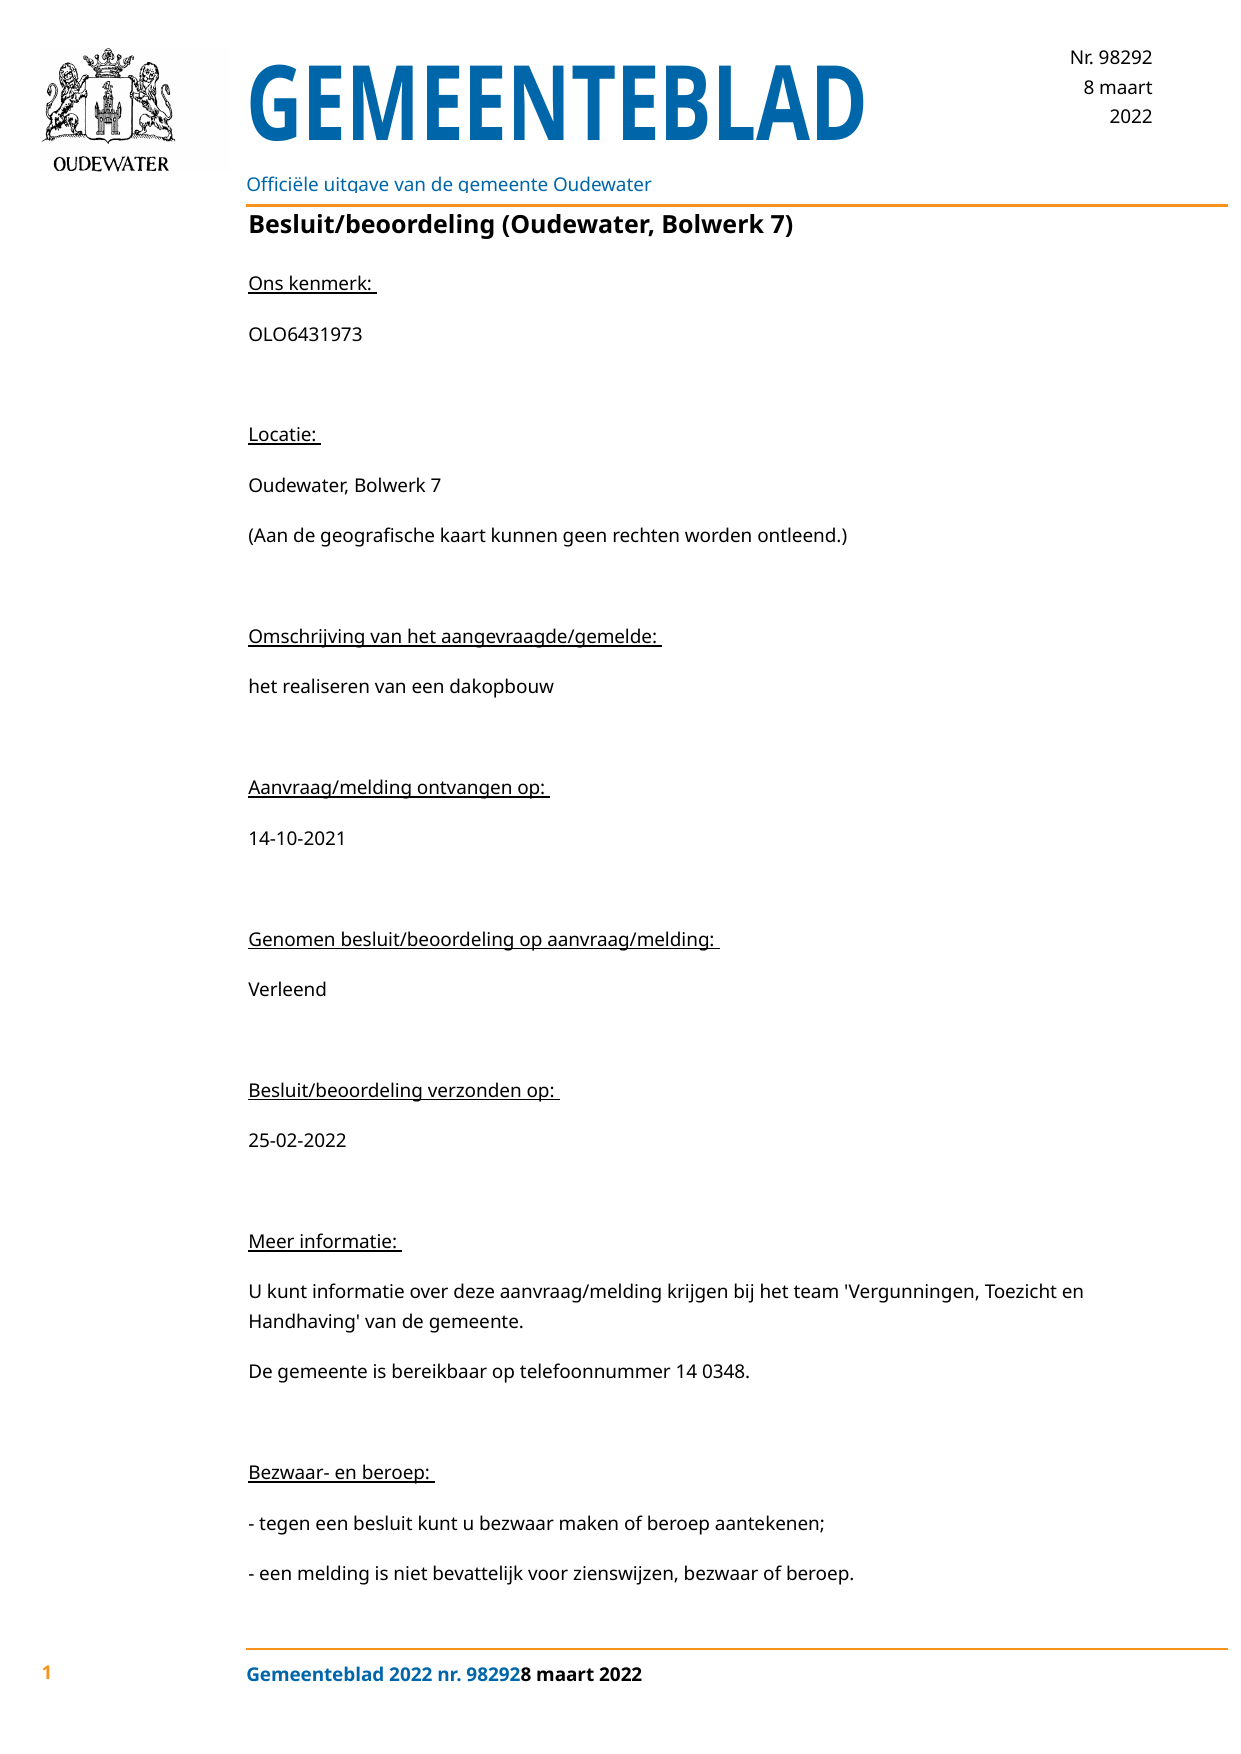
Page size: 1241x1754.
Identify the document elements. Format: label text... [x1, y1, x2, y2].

text Meer informatie: [248, 1228, 1152, 1254]
text (Aan de geografische kaart kunnen geen rechten worden ontleend.) [248, 522, 1152, 548]
text Besluit/beoordeling verzonden op: [248, 1077, 1152, 1103]
text Bezwaar- en beroep: [248, 1459, 1152, 1485]
text - een melding is niet bevattelijk voor zienswijzen, bezwaar of beroep. [248, 1560, 1152, 1586]
text Oudewater, Bolwerk 7 [248, 472, 1152, 498]
picture [41, 47, 231, 172]
text 14-10-2021 [248, 825, 1152, 851]
text - tegen een besluit kunt u bezwaar maken of beroep aantekenen; [248, 1510, 1152, 1536]
text U kunt informatie over deze aanvraag/melding krijgen bij het team 'Vergunningen, Toezicht en Handhaving' van de gemeente. [248, 1279, 1152, 1334]
text Ons kenmerk: [248, 270, 1152, 296]
text Omschrijving van het aangevraagde/gemelde: [248, 623, 1152, 649]
text OLO6431973 [248, 321, 1152, 346]
text Locatie: [248, 422, 1152, 447]
text Besluit/beoordeling (Oudewater, Bolwerk 7) [248, 207, 1152, 241]
text het realiseren van een dakopbouw [248, 674, 1152, 699]
text Genomen besluit/beoordeling op aanvraag/melding: [248, 926, 1152, 951]
text Verleend [248, 976, 1152, 1002]
text 25-02-2022 [248, 1127, 1152, 1153]
text De gemeente is bereikbaar op telefoonnummer 14 0348. [248, 1359, 1152, 1384]
text Aanvraag/melding ontvangen op: [248, 774, 1152, 800]
